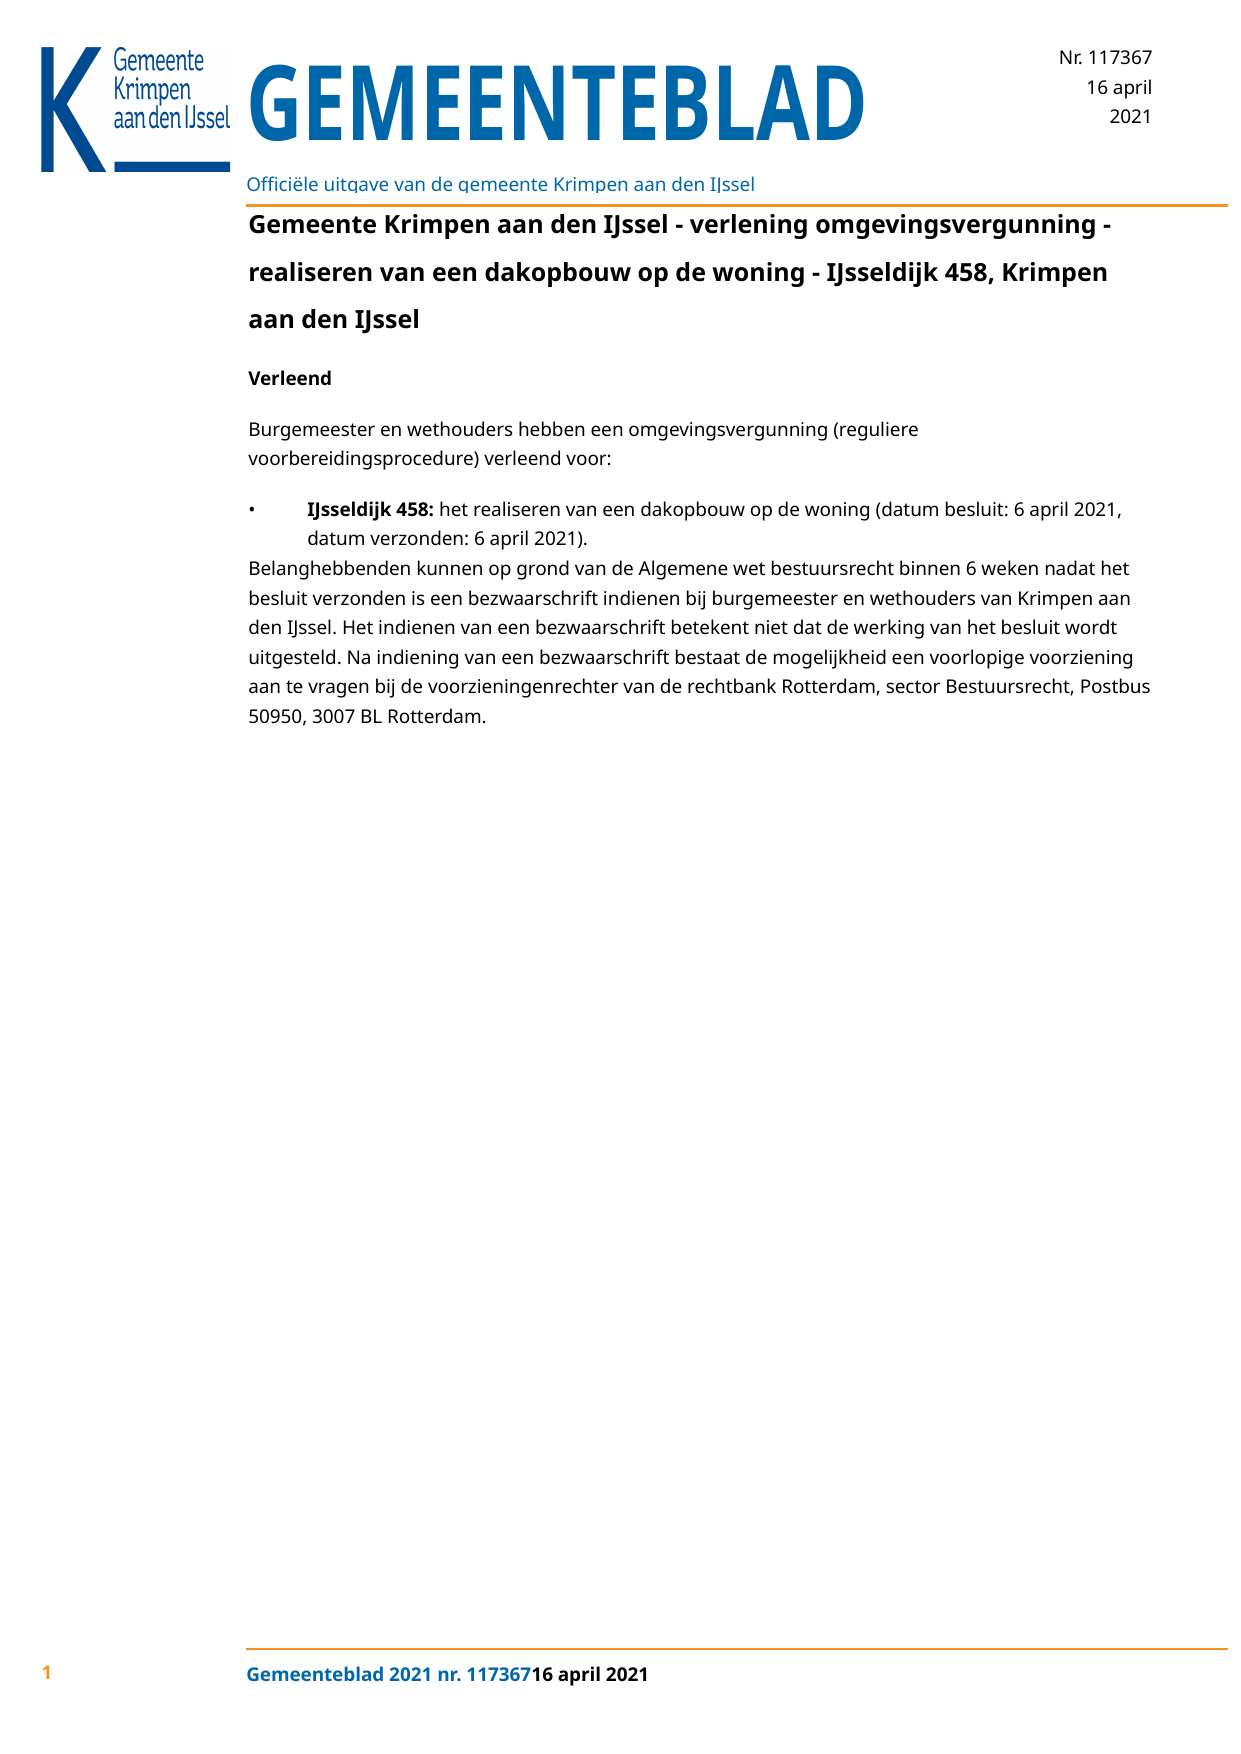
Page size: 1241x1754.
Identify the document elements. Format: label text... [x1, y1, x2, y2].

list IJsseldijk 458: het realiseren van een dakopbouw op de woning (datum besluit: 6 april 2021, datum verzonden: 6 april 2021). [248, 496, 1152, 551]
text Belanghebbenden kunnen op grond van de Algemene wet bestuursrecht binnen 6 weken nadat het besluit verzonden is een bezwaarschrift indienen bij burgemeester en wethouders van Krimpen aan den IJssel. Het indienen van een bezwaarschrift betekent niet dat de werking van het besluit wordt uitgesteld. Na indiening van een bezwaarschrift bestaat de mogelijkheid een voorlopige voorziening aan te vragen bij de voorzieningenrechter van de rechtbank Rotterdam, sector Bestuursrecht, Postbus 50950, 3007 BL Rotterdam. [248, 555, 1152, 729]
text Burgemeester en wethouders hebben een omgevingsvergunning (reguliere voorbereidingsprocedure) verleend voor: [248, 416, 1152, 471]
text Gemeente Krimpen aan den IJssel - verlening omgevingsvergunning - realiseren van een dakopbouw op de woning - IJsseldijk 458, Krimpen aan den IJssel [248, 207, 1152, 336]
picture [41, 47, 231, 172]
text Verleend [248, 366, 1152, 391]
